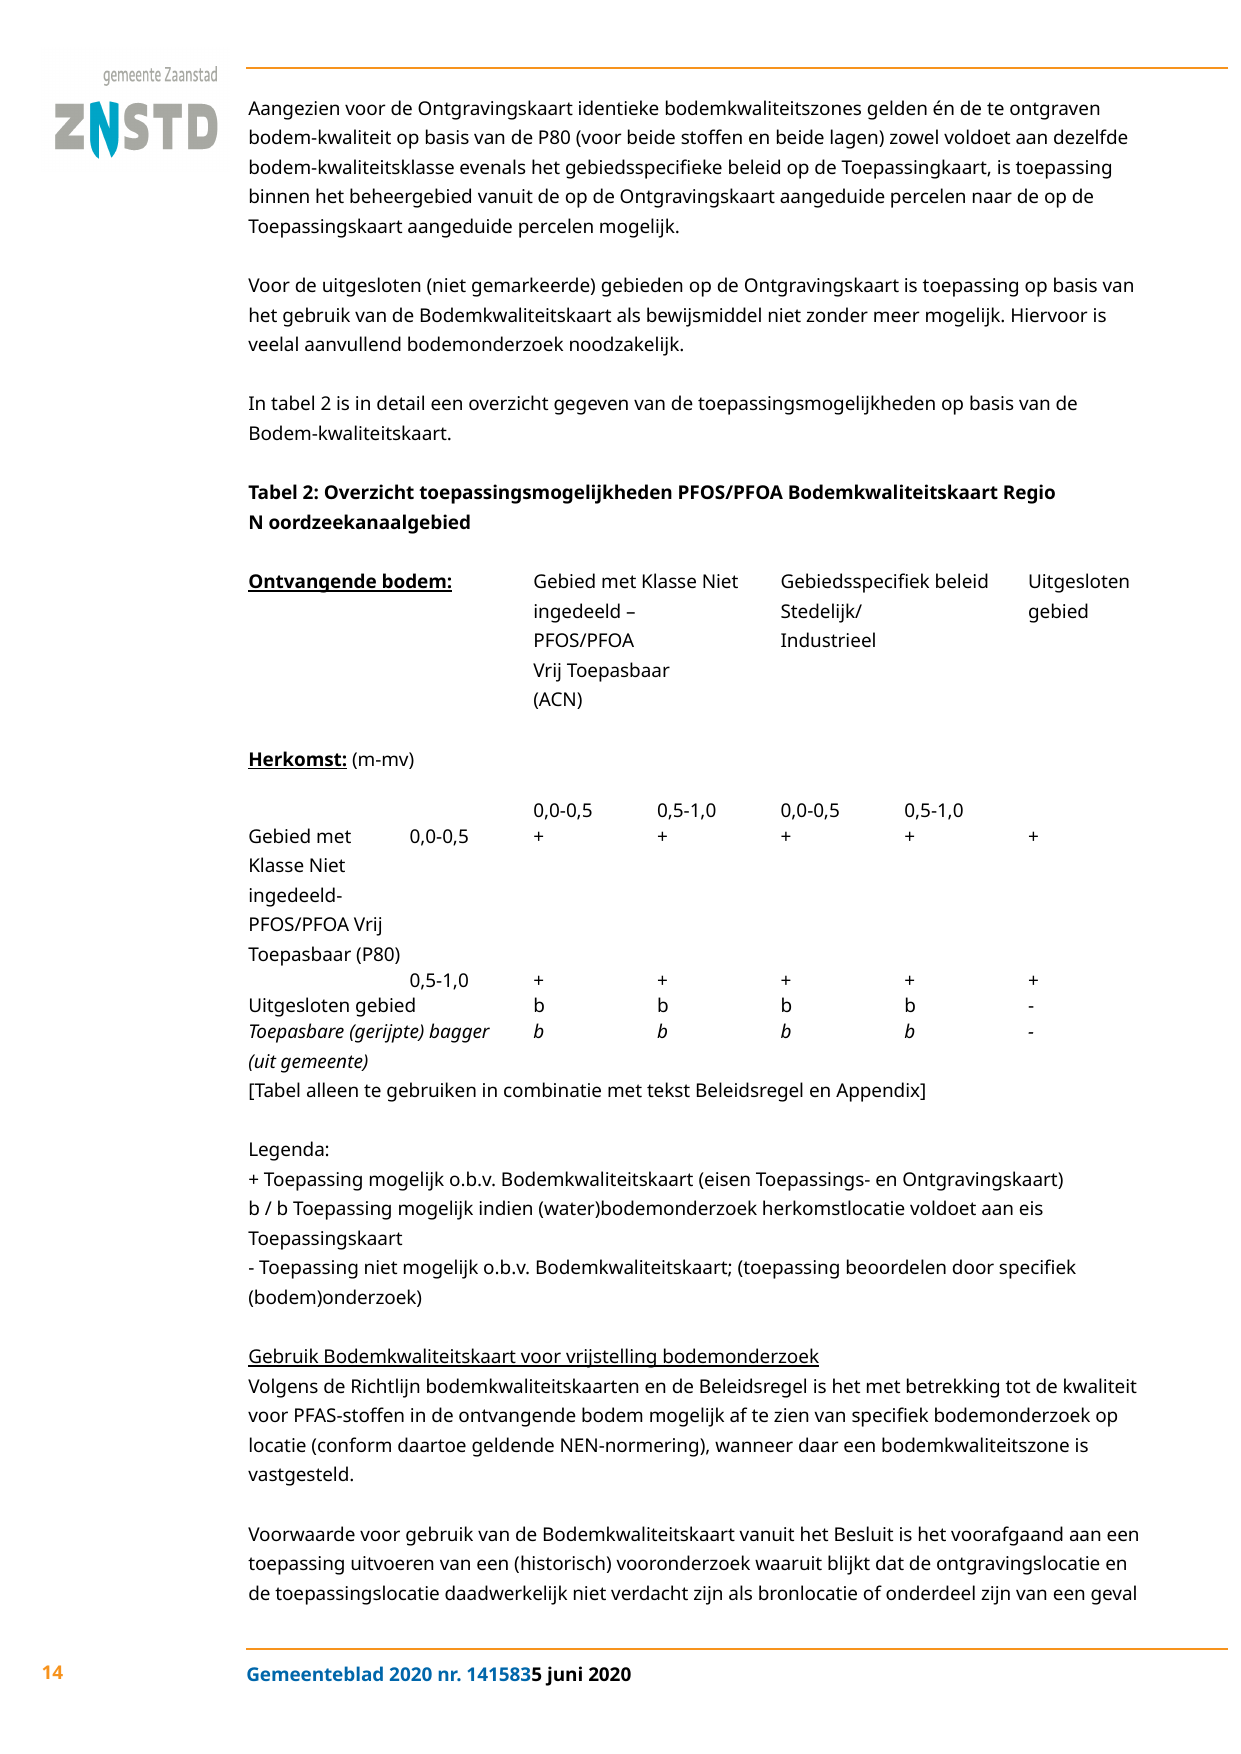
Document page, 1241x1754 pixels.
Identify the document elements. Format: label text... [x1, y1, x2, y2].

text In tabel 2 is in detail een overzicht gegeven van de toepassingsmogelijkheden op basis van de Bodem-kwaliteitskaart. [248, 391, 1152, 446]
text Tabel 2: Overzicht toepassingsmogelijkheden PFOS/PFOA Bodemkwaliteitskaart Regio [248, 479, 1152, 505]
table_cell [533, 771, 780, 797]
table_cell 0,0-0,5 [780, 797, 904, 823]
table_cell + [1028, 823, 1152, 967]
text - Toepassing niet mogelijk o.b.v. Bodemkwaliteitskaart; (toepassing beoordelen door specifiek [248, 1254, 1152, 1280]
table_cell 0,5-1,0 [657, 797, 780, 823]
table_cell [248, 967, 409, 993]
table_cell [780, 771, 1028, 797]
table_cell Toepasbare (gerijpte) bagger (uit gemeente) [248, 1019, 533, 1074]
text Gebruik Bodemkwaliteitskaart voor vrijstelling bodemonderzoek [248, 1343, 1152, 1369]
table_cell 0,0-0,5 [533, 797, 657, 823]
table_cell b [533, 1019, 657, 1074]
table_cell + [657, 823, 780, 967]
table_cell b [533, 993, 657, 1018]
table_cell + [533, 967, 657, 993]
table_cell + [904, 823, 1028, 967]
table_cell 0,0-0,5 [409, 823, 533, 967]
table_cell + [1028, 967, 1152, 993]
table_cell [248, 771, 533, 797]
table_cell [248, 797, 533, 823]
table_cell 0,5-1,0 [904, 797, 1028, 823]
table_cell Gebied met Klasse Niet ingedeeld- PFOS/PFOA Vrij Toepasbaar (P80) [248, 823, 409, 967]
table_cell - [1028, 993, 1152, 1018]
text Voor de uitgesloten (niet gemarkeerde) gebieden op de Ontgravingskaart is toepassing op basis van het gebruik van de Bodemkwaliteitskaart als bewijsmiddel niet zonder meer mogelijk. Hiervoor is veelal aanvullend bodemonderzoek noodzakelijk. [248, 272, 1152, 357]
table_cell + [904, 967, 1028, 993]
table_header Gebiedsspecifiek beleid Stedelijk/ Industrieel [780, 568, 1028, 771]
table_cell + [780, 823, 904, 967]
table_cell b [657, 1019, 780, 1074]
table_cell b [780, 1019, 904, 1074]
text + Toepassing mogelijk o.b.v. Bodemkwaliteitskaart (eisen Toepassings- en Ontgravingskaart) [248, 1166, 1152, 1191]
table_cell Uitgesloten gebied [248, 993, 533, 1018]
table_cell [1028, 797, 1152, 823]
table_cell [1028, 771, 1152, 797]
table_cell b [904, 993, 1028, 1018]
table_header Gebied met Klasse Niet ingedeeld – PFOS/PFOA Vrij Toepasbaar (ACN) [533, 568, 780, 771]
table_cell b [657, 993, 780, 1018]
table_cell - [1028, 1019, 1152, 1074]
text Toepassingskaart [248, 1225, 1152, 1251]
table_cell b [904, 1019, 1028, 1074]
table_cell + [657, 967, 780, 993]
table_cell 0,5-1,0 [409, 967, 533, 993]
table_cell + [533, 823, 657, 967]
text [Tabel alleen te gebruiken in combinatie met tekst Beleidsregel en Appendix] [248, 1077, 1152, 1103]
text Legenda: [248, 1136, 1152, 1162]
text N oordzeekanaalgebied [248, 509, 1152, 535]
table_header Uitgesloten gebied [1028, 568, 1152, 771]
text b / b Toepassing mogelijk indien (water)bodemonderzoek herkomstlocatie voldoet aan eis [248, 1195, 1152, 1221]
text Aangezien voor de Ontgravingskaart identieke bodemkwaliteitszones gelden én de te ontgraven bodem-kwaliteit op basis van de P80 (voor beide stoffen en beide lagen) zowel voldoet aan dezelfde bodem-kwaliteitsklasse evenals het gebiedsspecifieke beleid op de Toepassingkaart, is toepassing binnen het beheergebied vanuit de op de Ontgravingskaart aangeduide percelen naar de op de Toepassingskaart aangeduide percelen mogelijk. [248, 95, 1152, 239]
text Volgens de Richtlijn bodemkwaliteitskaarten en de Beleidsregel is het met betrekking tot de kwaliteit voor PFAS-stoffen in de ontvangende bodem mogelijk af te zien van specifiek bodemonderzoek op locatie (conform daartoe geldende NEN-normering), wanneer daar een bodemkwaliteitszone is vastgesteld. [248, 1373, 1152, 1487]
text (bodem)onderzoek) [248, 1284, 1152, 1310]
text Voorwaarde voor gebruik van de Bodemkwaliteitskaart vanuit het Besluit is het voorafgaand aan een toepassing uitvoeren van een (historisch) vooronderzoek waaruit blijkt dat de ontgravingslocatie en de toepassingslocatie daadwerkelijk niet verdacht zijn als bronlocatie of onderdeel zijn van een geval [248, 1521, 1152, 1606]
picture [41, 47, 231, 172]
table_header Ontvangende bodem: Herkomst: (m-mv) [248, 568, 533, 771]
table_cell b [780, 993, 904, 1018]
table_cell + [780, 967, 904, 993]
